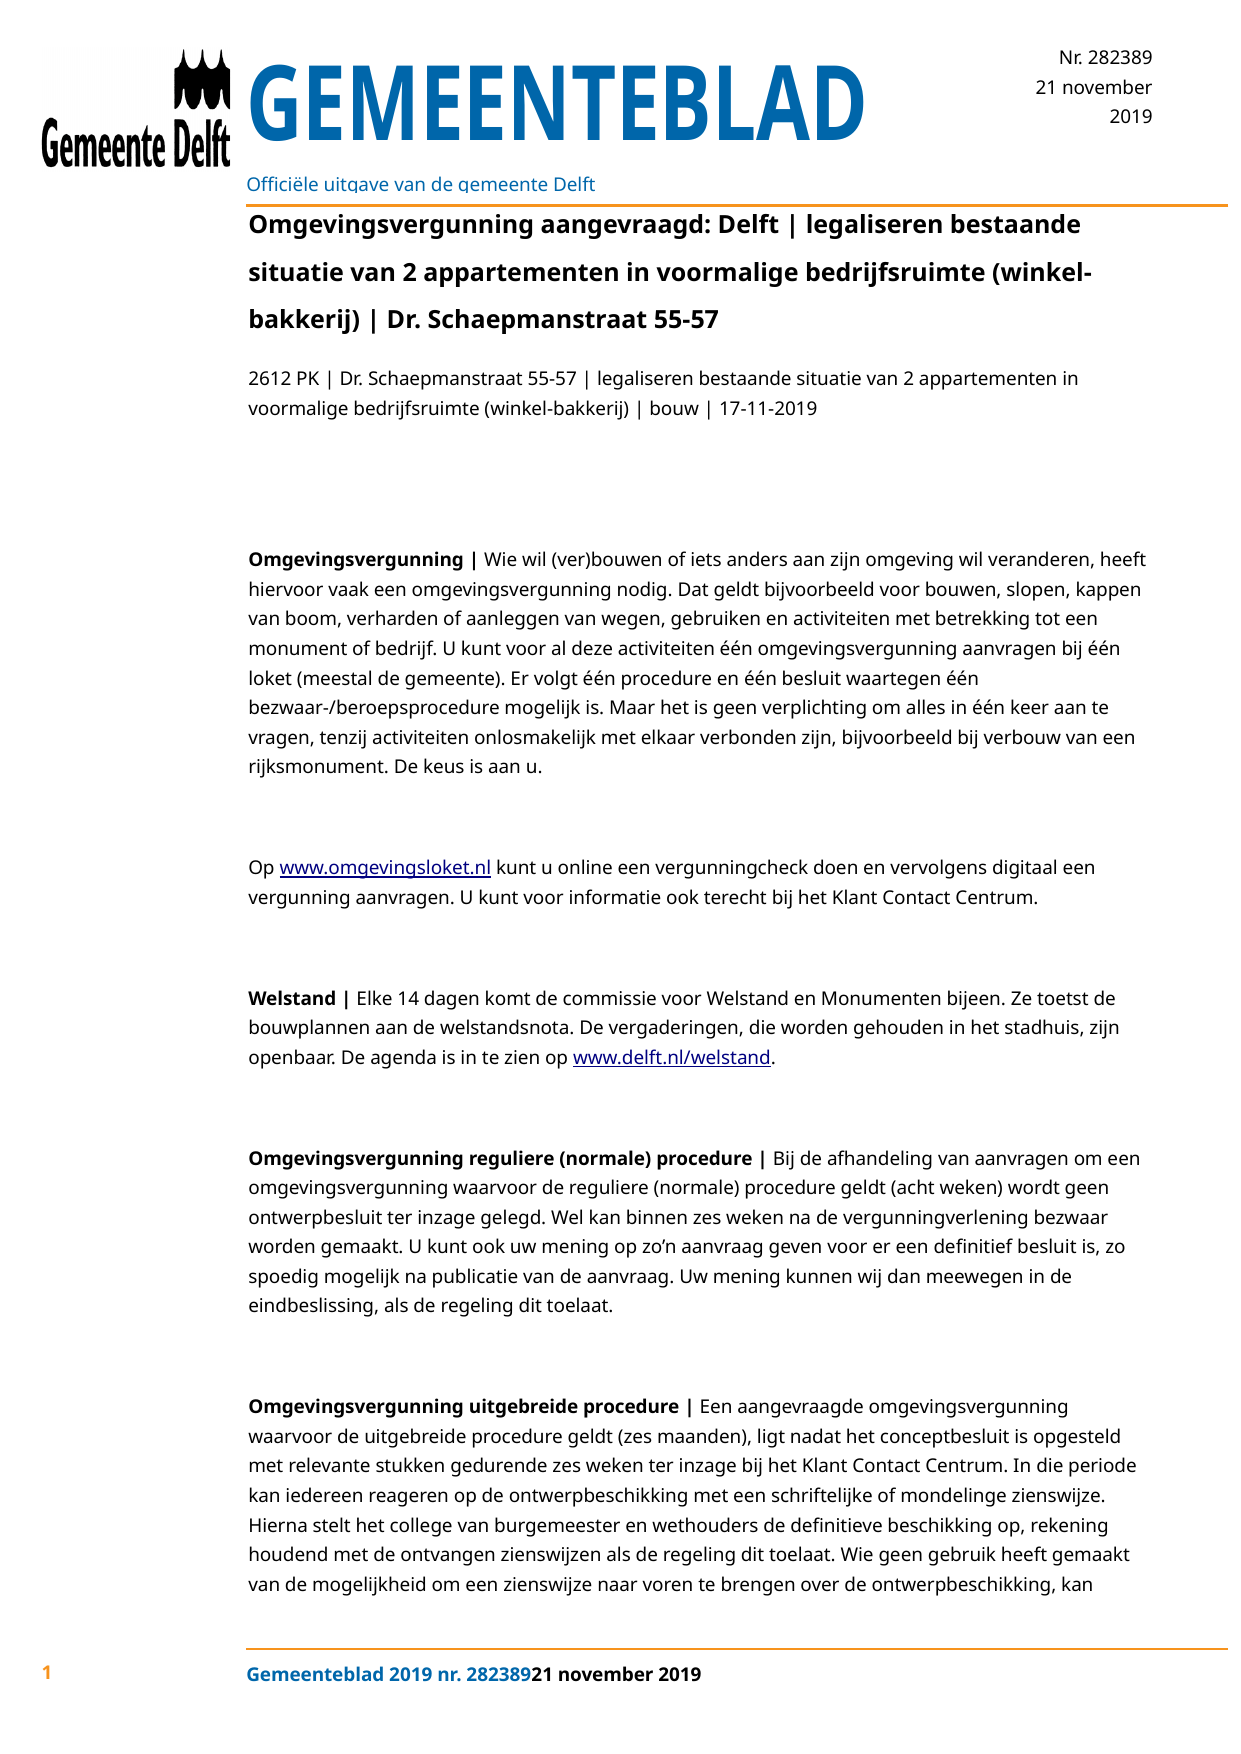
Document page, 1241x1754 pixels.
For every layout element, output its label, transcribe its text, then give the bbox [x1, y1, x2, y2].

text Welstand | Elke 14 dagen komt de commissie voor Welstand en Monumenten bijeen. Ze toetst de bouwplannen aan de welstandsnota. De vergaderingen, die worden gehouden in het stadhuis, zijn openbaar. De agenda is in te zien op www.delft.nl/welstand. [248, 985, 1152, 1069]
text Omgevingsvergunning | Wie wil (ver)bouwen of iets anders aan zijn omgeving wil veranderen, heeft hiervoor vaak een omgevingsvergunning nodig. Dat geldt bijvoorbeeld voor bouwen, slopen, kappen van boom, verharden of aanleggen van wegen, gebruiken en activiteiten met betrekking tot een monument of bedrijf. U kunt voor al deze activiteiten één omgevingsvergunning aanvragen bij één loket (meestal de gemeente). Er volgt één procedure en één besluit waartegen één bezwaar-/beroepsprocedure mogelijk is. Maar het is geen verplichting om alles in één keer aan te vragen, tenzij activiteiten onlosmakelijk met elkaar verbonden zijn, bijvoorbeeld bij verbouw van een rijksmonument. De keus is aan u. [248, 546, 1152, 779]
picture [41, 47, 231, 172]
text Omgevingsvergunning reguliere (normale) procedure | Bij de afhandeling van aanvragen om een omgevingsvergunning waarvoor de reguliere (normale) procedure geldt (acht weken) wordt geen ontwerpbesluit ter inzage gelegd. Wel kan binnen zes weken na de vergunningverlening bezwaar worden gemaakt. U kunt ook uw mening op zo’n aanvraag geven voor er een definitief besluit is, zo spoedig mogelijk na publicatie van de aanvraag. Uw mening kunnen wij dan meewegen in de eindbeslissing, als de regeling dit toelaat. [248, 1145, 1152, 1318]
text Omgevingsvergunning aangevraagd: Delft | legaliseren bestaande situatie van 2 appartementen in voormalige bedrijfsruimte (winkel-bakkerij) | Dr. Schaepmanstraat 55-57 [248, 207, 1152, 336]
text 2612 PK | Dr. Schaepmanstraat 55-57 | legaliseren bestaande situatie van 2 appartementen in voormalige bedrijfsruimte (winkel-bakkerij) | bouw | 17-11-2019 [248, 366, 1152, 421]
text Op www.omgevingsloket.nl kunt u online een vergunningcheck doen en vervolgens digitaal een vergunning aanvragen. U kunt voor informatie ook terecht bij het Klant Contact Centrum. [248, 854, 1152, 909]
text Omgevingsvergunning uitgebreide procedure | Een aangevraagde omgevingsvergunning waarvoor de uitgebreide procedure geldt (zes maanden), ligt nadat het conceptbesluit is opgesteld met relevante stukken gedurende zes weken ter inzage bij het Klant Contact Centrum. In die periode kan iedereen reageren op de ontwerpbeschikking met een schriftelijke of mondelinge zienswijze. Hierna stelt het college van burgemeester en wethouders de definitieve beschikking op, rekening houdend met de ontvangen zienswijzen als de regeling dit toelaat. Wie geen gebruik heeft gemaakt van de mogelijkheid om een zienswijze naar voren te brengen over de ontwerpbeschikking, kan [248, 1393, 1152, 1597]
